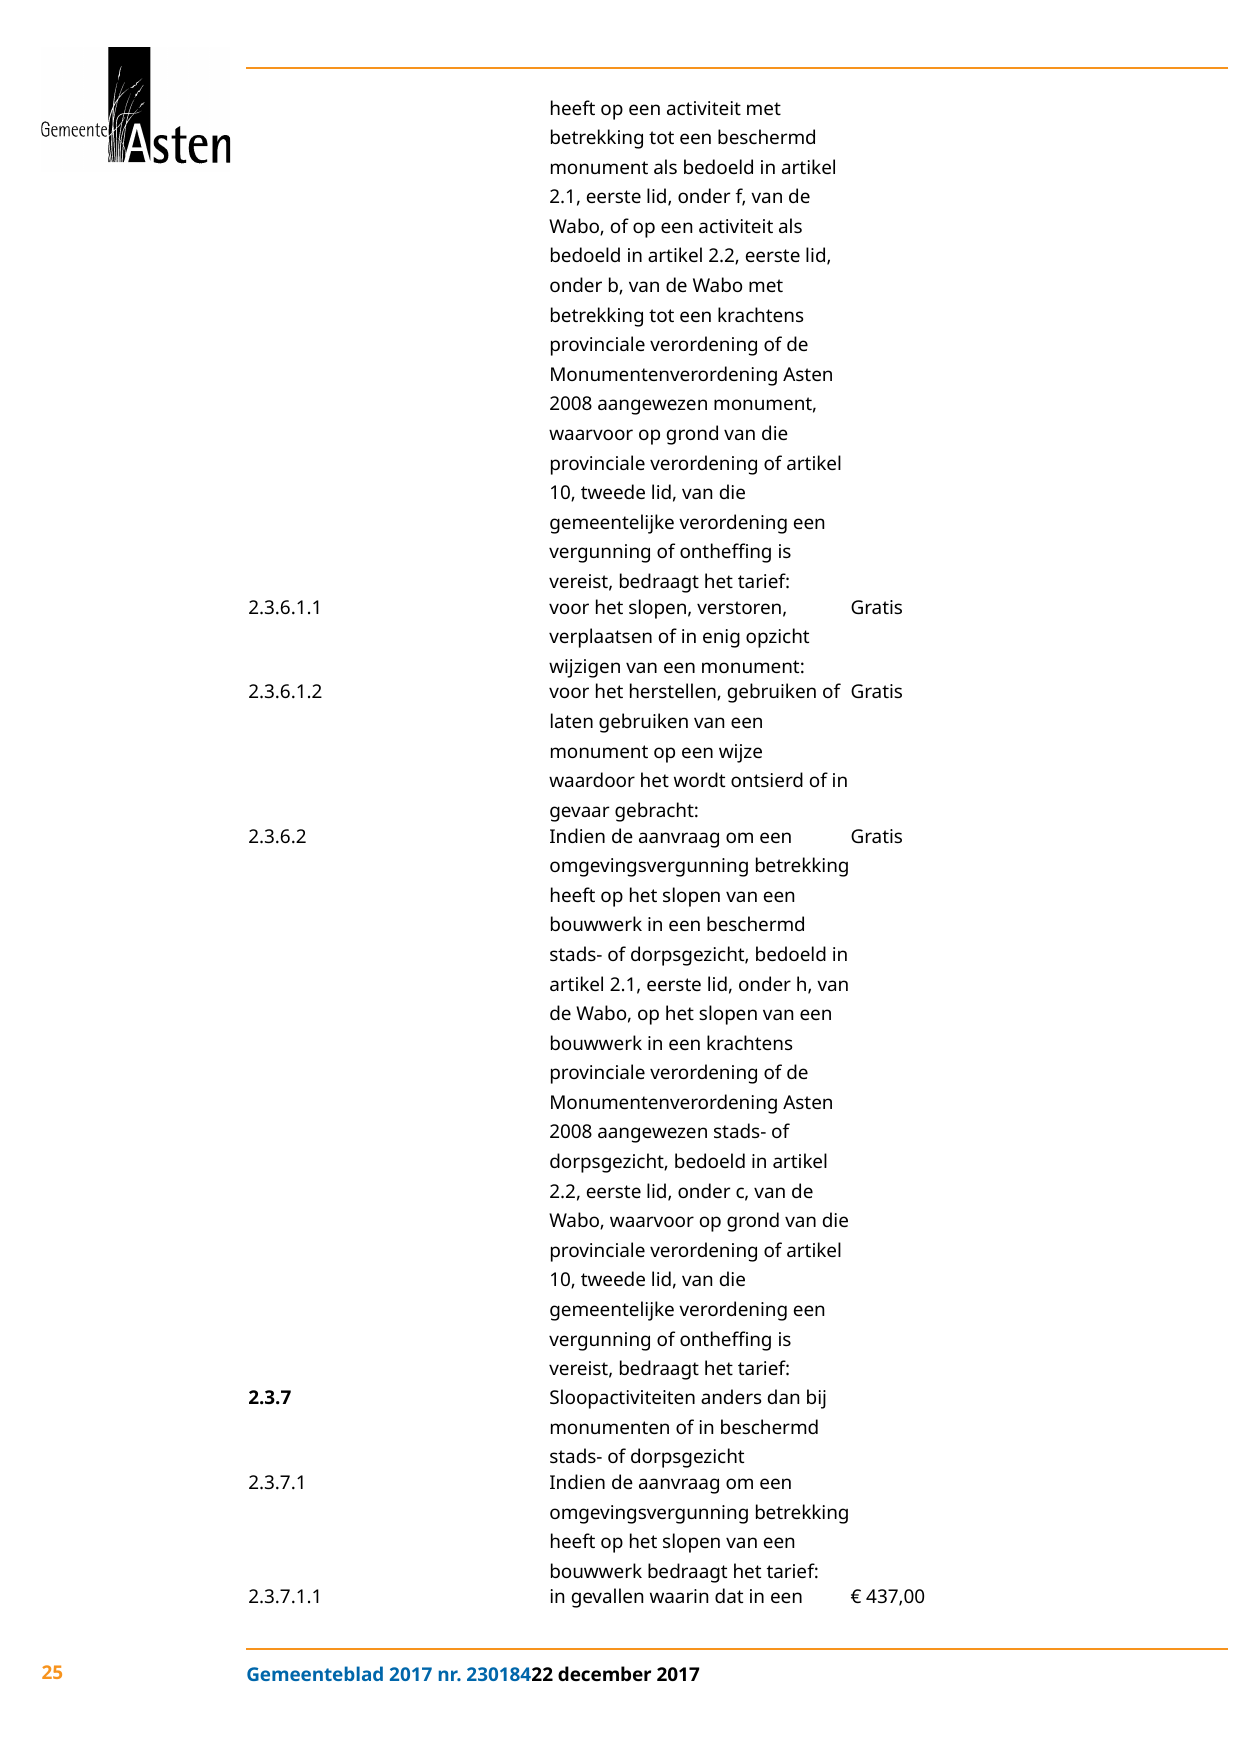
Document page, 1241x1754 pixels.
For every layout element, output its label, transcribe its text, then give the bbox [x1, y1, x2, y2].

table_cell [850, 1469, 1152, 1584]
table_cell 2.3.7.1.1 [248, 1584, 549, 1609]
table_cell in gevallen waarin dat in een [549, 1584, 850, 1609]
table_cell voor het slopen, verstoren, verplaatsen of in enig opzicht wijzigen van een monument: [549, 594, 850, 679]
table_cell 2.3.6.2 [248, 823, 549, 1381]
table_cell 2.3.7.1 [248, 1469, 549, 1584]
table_cell Indien de aanvraag om een omgevingsvergunning betrekking heeft op het slopen van een bouwwerk in een beschermd stads- of dorpsgezicht, bedoeld in artikel 2.1, eerste lid, onder h, van de Wabo, op het slopen van een bouwwerk in een krachtens provinciale verordening of de Monumentenverordening Asten 2008 aangewezen stads- of dorpsgezicht, bedoeld in artikel 2.2, eerste lid, onder c, van de Wabo, waarvoor op grond van die provinciale verordening of artikel 10, tweede lid, van die gemeentelijke verordening een vergunning of ontheffing is vereist, bedraagt het tarief: [549, 823, 850, 1381]
picture [41, 47, 231, 172]
table_cell € 437,00 [850, 1584, 1152, 1609]
table_cell [248, 95, 549, 594]
table_cell 2.3.6.1.2 [248, 679, 549, 823]
table_header [850, 1384, 1152, 1469]
table_cell 2.3.6.1.1 [248, 594, 549, 679]
table_cell Gratis [850, 823, 1152, 1381]
table_cell [850, 95, 1152, 594]
table_cell voor het herstellen, gebruiken of laten gebruiken van een monument op een wijze waardoor het wordt ontsierd of in gevaar gebracht: [549, 679, 850, 823]
table_cell Indien de aanvraag om een omgevingsvergunning betrekking heeft op het slopen van een bouwwerk bedraagt het tarief: [549, 1469, 850, 1584]
table_header Sloopactiviteiten anders dan bij monumenten of in beschermd stads- of dorpsgezicht [549, 1384, 850, 1469]
table_header 2.3.7 [248, 1384, 549, 1469]
table_cell Gratis [850, 679, 1152, 823]
table_cell heeft op een activiteit met betrekking tot een beschermd monument als bedoeld in artikel 2.1, eerste lid, onder f, van de Wabo, of op een activiteit als bedoeld in artikel 2.2, eerste lid, onder b, van de Wabo met betrekking tot een krachtens provinciale verordening of de Monumentenverordening Asten 2008 aangewezen monument, waarvoor op grond van die provinciale verordening of artikel 10, tweede lid, van die gemeentelijke verordening een vergunning of ontheffing is vereist, bedraagt het tarief: [549, 95, 850, 594]
table_cell Gratis [850, 594, 1152, 679]
